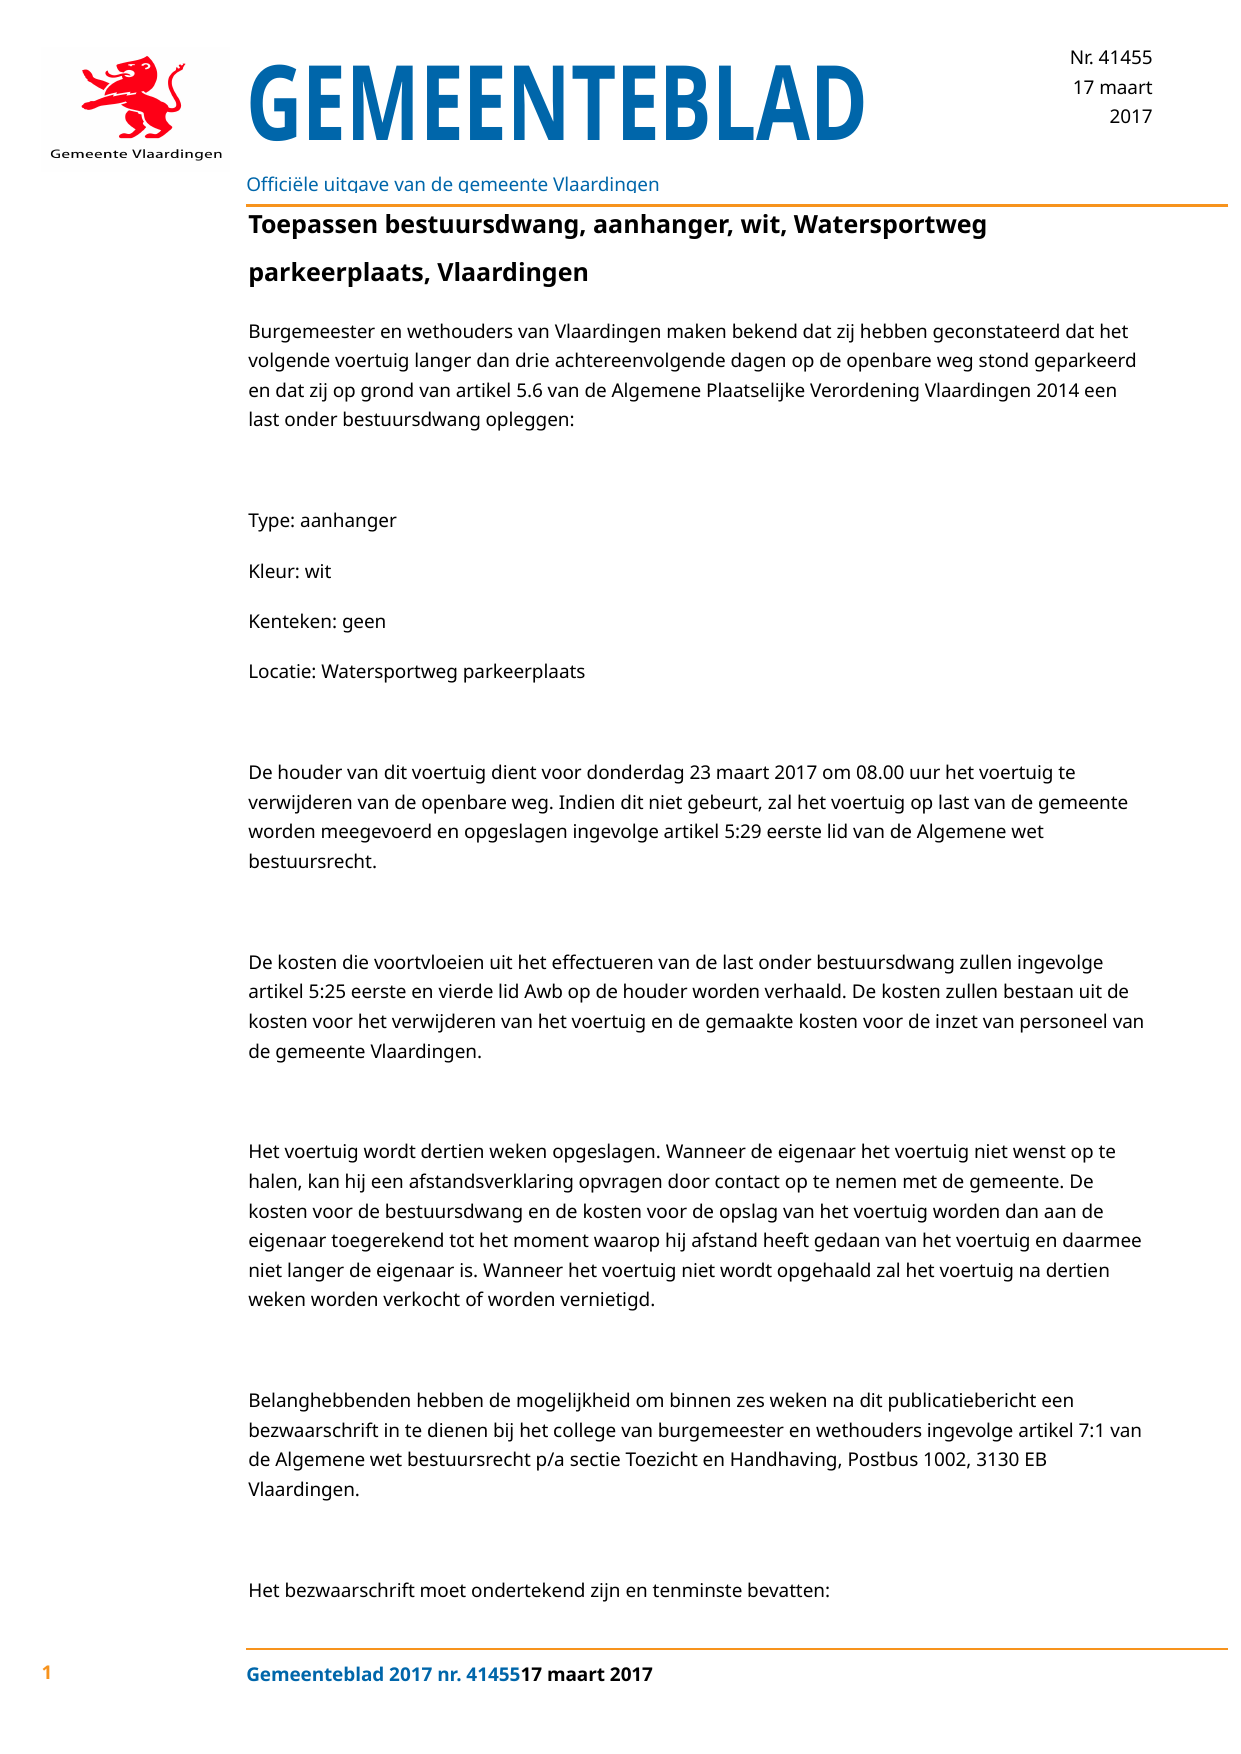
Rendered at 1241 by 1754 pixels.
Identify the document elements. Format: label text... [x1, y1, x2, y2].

text Burgemeester en wethouders van Vlaardingen maken bekend dat zij hebben geconstateerd dat het volgende voertuig langer dan drie achtereenvolgende dagen op de openbare weg stond geparkeerd en dat zij op grond van artikel 5.6 van de Algemene Plaatselijke Verordening Vlaardingen 2014 een last onder bestuursdwang opleggen: [248, 318, 1152, 432]
text De houder van dit voertuig dient voor donderdag 23 maart 2017 om 08.00 uur het voertuig te verwijderen van de openbare weg. Indien dit niet gebeurt, zal het voertuig op last van de gemeente worden meegevoerd en opgeslagen ingevolge artikel 5:29 eerste lid van de Algemene wet bestuursrecht. [248, 759, 1152, 874]
text Toepassen bestuursdwang, aanhanger, wit, Watersportweg parkeerplaats, Vlaardingen [248, 207, 1152, 288]
text Het voertuig wordt dertien weken opgeslagen. Wanneer de eigenaar het voertuig niet wenst op te halen, kan hij een afstandsverklaring opvragen door contact op te nemen met de gemeente. De kosten voor de bestuursdwang en de kosten voor de opslag van het voertuig worden dan aan de eigenaar toegerekend tot het moment waarop hij afstand heeft gedaan van het voertuig en daarmee niet langer de eigenaar is. Wanneer het voertuig niet wordt opgehaald zal het voertuig na dertien weken worden verkocht of worden vernietigd. [248, 1139, 1152, 1312]
text Type: aanhanger [248, 507, 1152, 533]
text Het bezwaarschrift moet ondertekend zijn en tenminste bevatten: [248, 1577, 1152, 1603]
text Locatie: Watersportweg parkeerplaats [248, 659, 1152, 684]
picture [41, 47, 231, 172]
text Belanghebbenden hebben de mogelijkheid om binnen zes weken na dit publicatiebericht een bezwaarschrift in te dienen bij het college van burgemeester en wethouders ingevolge artikel 7:1 van de Algemene wet bestuursrecht p/a sectie Toezicht en Handhaving, Postbus 1002, 3130 EB Vlaardingen. [248, 1387, 1152, 1502]
text De kosten die voortvloeien uit het effectueren van de last onder bestuursdwang zullen ingevolge artikel 5:25 eerste en vierde lid Awb op de houder worden verhaald. De kosten zullen bestaan uit de kosten voor het verwijderen van het voertuig en de gemaakte kosten voor de inzet van personeel van de gemeente Vlaardingen. [248, 949, 1152, 1064]
text Kenteken: geen [248, 608, 1152, 634]
text Kleur: wit [248, 558, 1152, 584]
